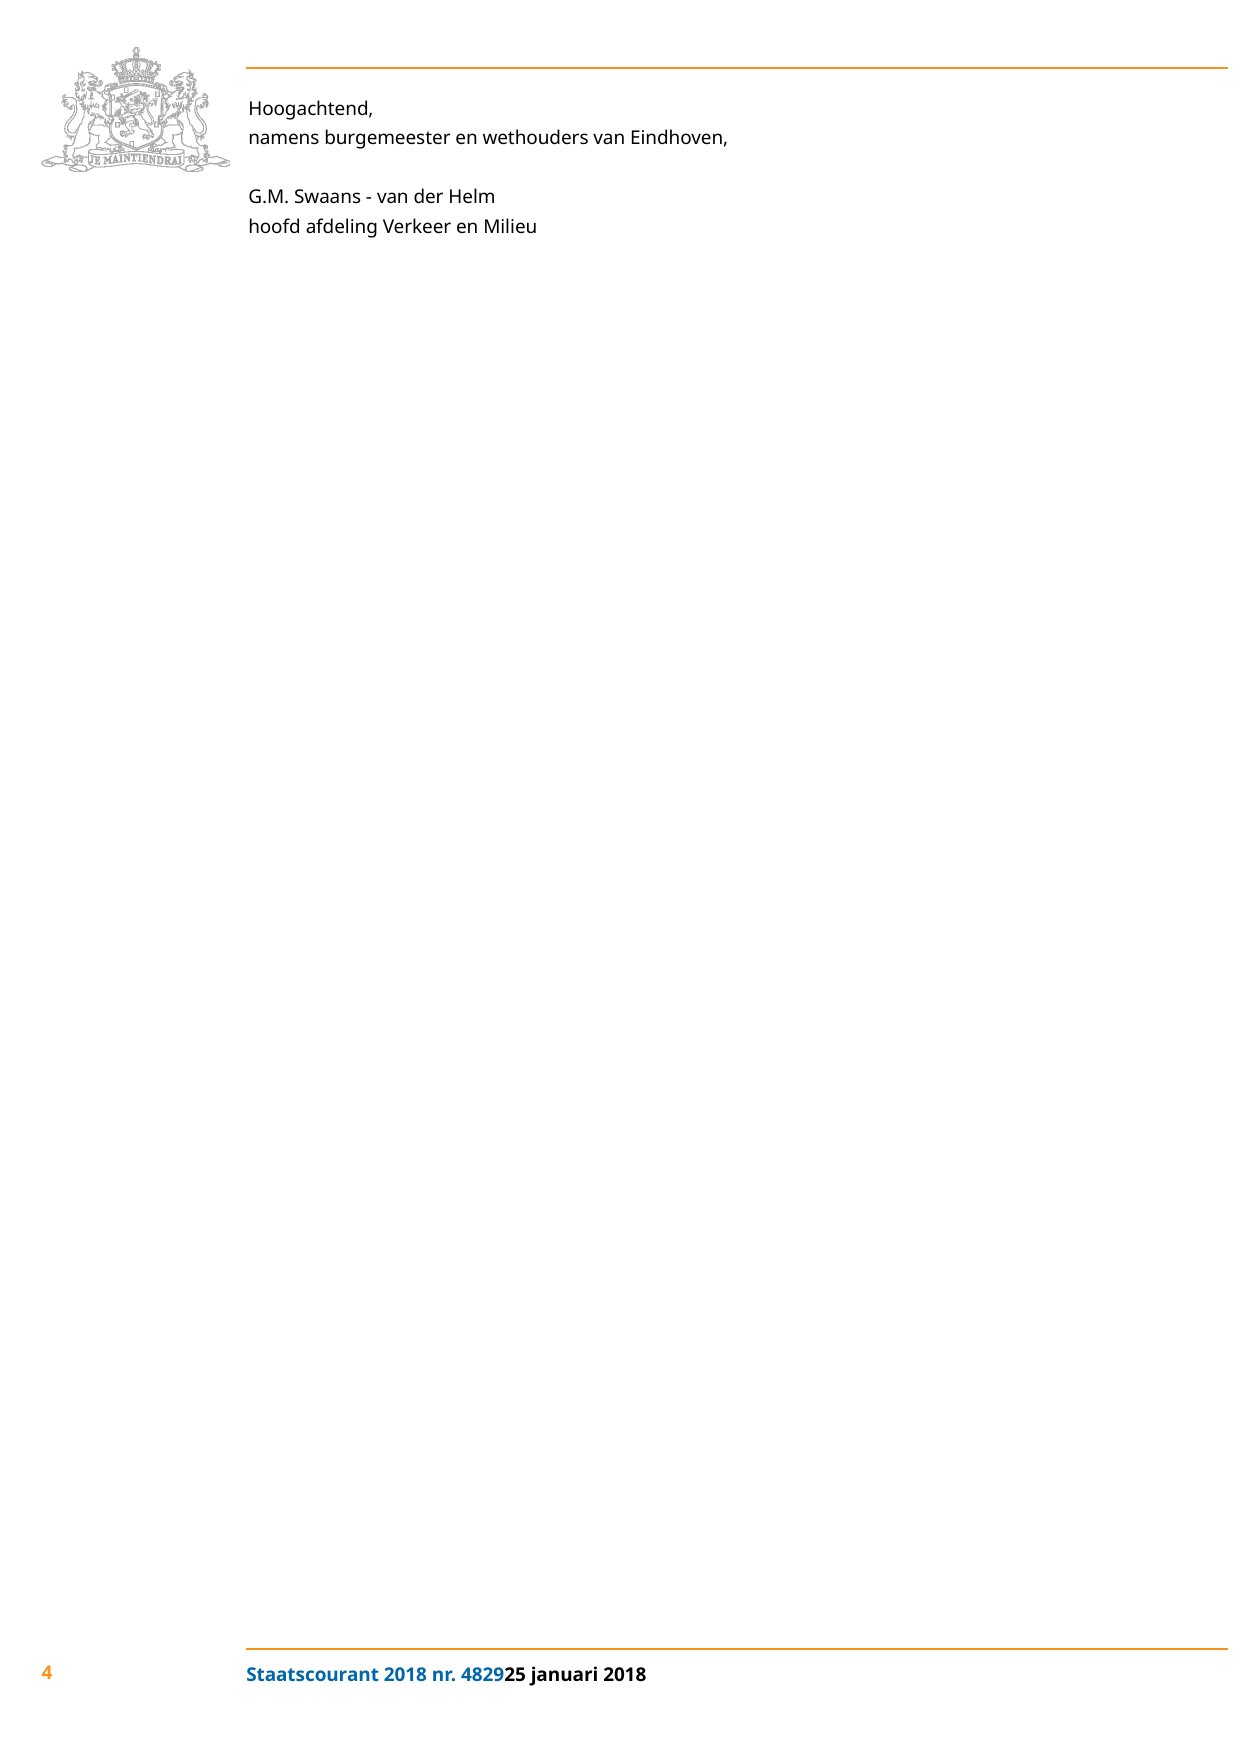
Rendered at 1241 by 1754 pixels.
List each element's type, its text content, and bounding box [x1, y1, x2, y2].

picture [41, 47, 231, 172]
text hoofd afdeling Verkeer en Milieu [248, 213, 1152, 239]
text Hoogachtend, [248, 95, 1152, 121]
text G.M. Swaans - van der Helm [248, 183, 1152, 209]
text namens burgemeester en wethouders van Eindhoven, [248, 124, 1152, 150]
